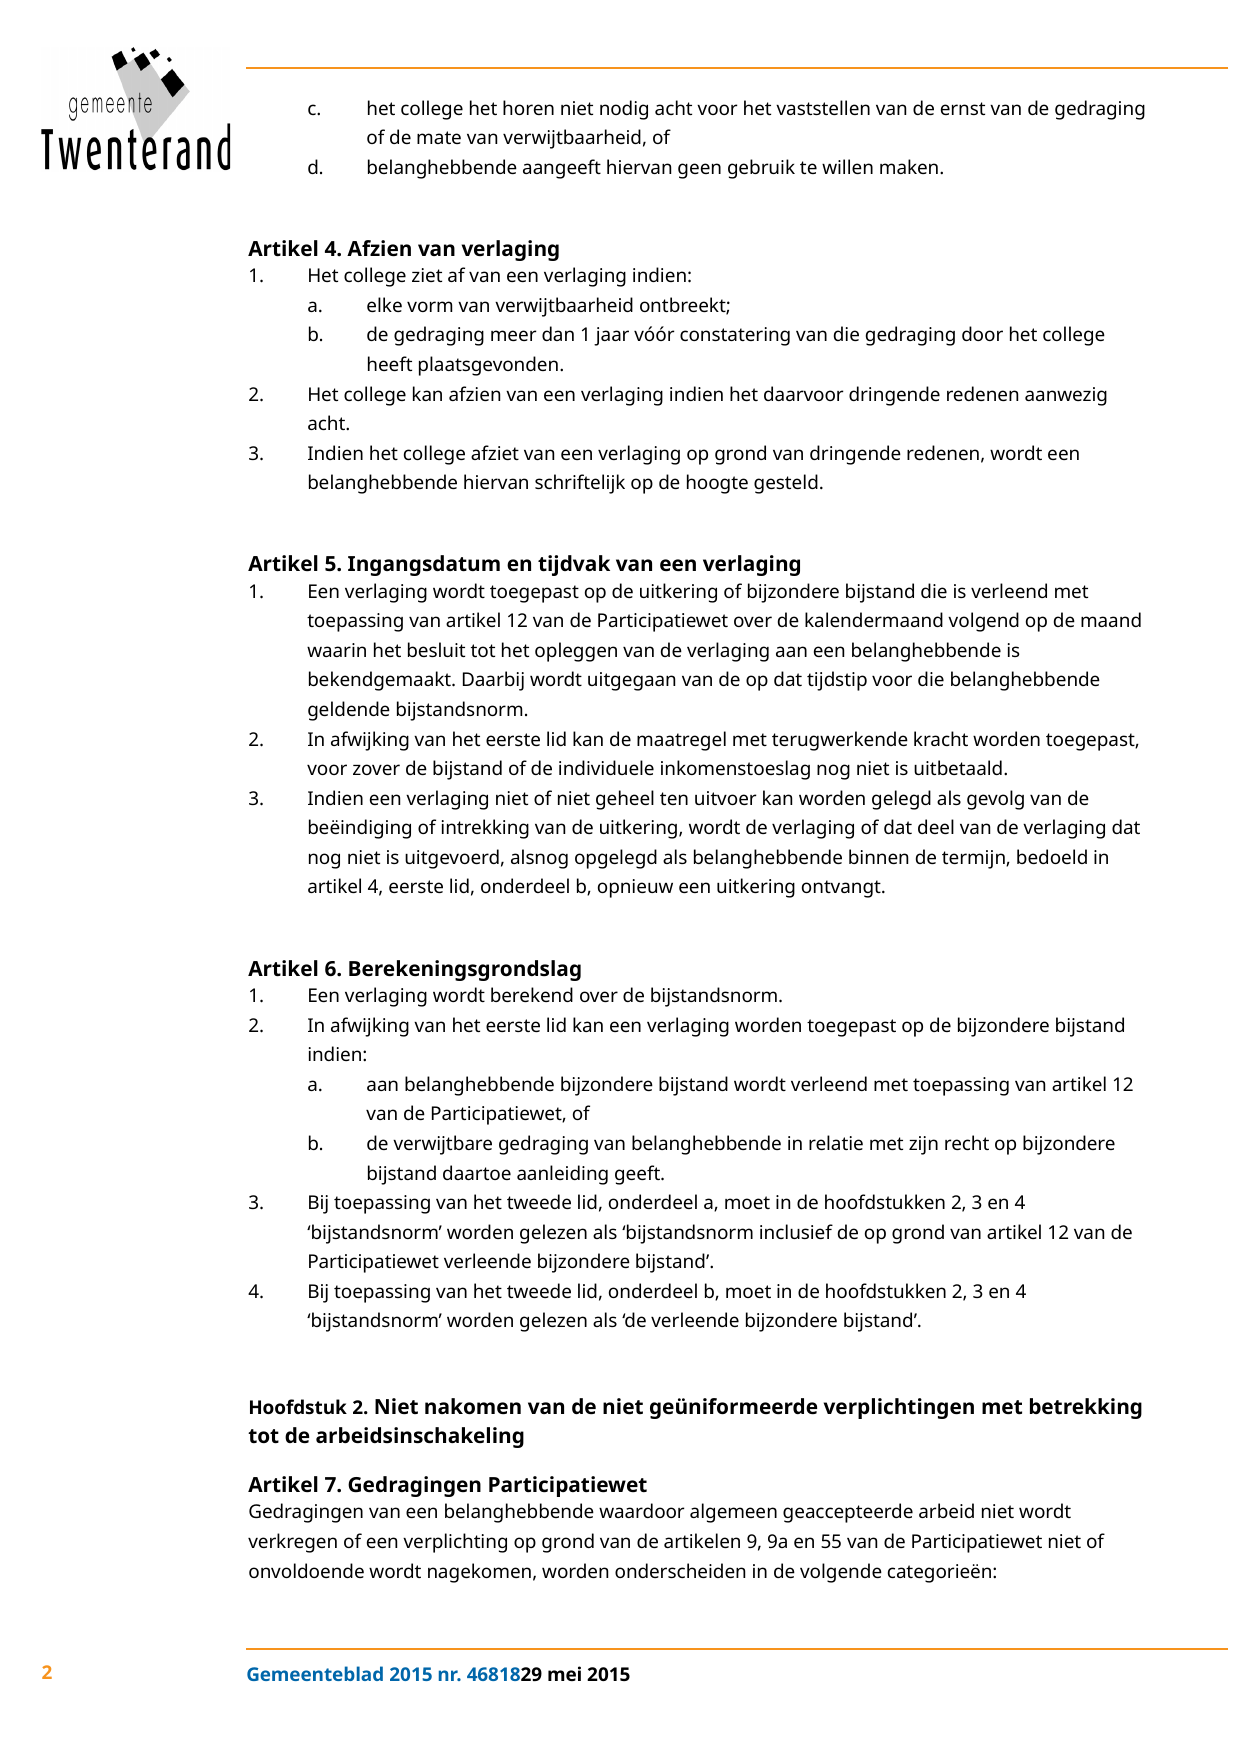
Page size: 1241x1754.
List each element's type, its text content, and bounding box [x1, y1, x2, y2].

text Hoofdstuk 2. Niet nakomen van de niet geüniformeerde verplichtingen met betrekking tot de arbeidsinschakeling [248, 1392, 1152, 1449]
list Indien een verlaging niet of niet geheel ten uitvoer kan worden gelegd als gevolg van de beëindiging of intrekking van de uitkering, wordt de verlaging of dat deel van de verlaging dat nog niet is uitgevoerd, alsnog opgelegd als belanghebbende binnen de termijn, bedoeld in artikel 4, eerste lid, onderdeel b, opnieuw een uitkering ontvangt. [248, 785, 1152, 899]
list het college het horen niet nodig acht voor het vaststellen van de ernst van de gedraging of de mate van verwijtbaarheid, of [307, 95, 1152, 150]
list In afwijking van het eerste lid kan een verlaging worden toegepast op de bijzondere bijstand indien: [248, 1012, 1152, 1067]
list belanghebbende aangeeft hiervan geen gebruik te willen maken. [307, 154, 1152, 180]
list Een verlaging wordt toegepast op de uitkering of bijzondere bijstand die is verleend met toepassing van artikel 12 van de Participatiewet over de kalendermaand volgend op de maand waarin het besluit tot het opleggen van de verlaging aan een belanghebbende is bekendgemaakt. Daarbij wordt uitgegaan van de op dat tijdstip voor die belanghebbende geldende bijstandsnorm. [248, 578, 1152, 722]
list In afwijking van het eerste lid kan de maatregel met terugwerkende kracht worden toegepast, voor zover de bijstand of de individuele inkomenstoeslag nog niet is uitbetaald. [248, 726, 1152, 781]
text Artikel 4. Afzien van verlaging [248, 234, 1152, 262]
list Bij toepassing van het tweede lid, onderdeel b, moet in de hoofdstukken 2, 3 en 4 ‘bijstandsnorm’ worden gelezen als ‘de verleende bijzondere bijstand’. [248, 1278, 1152, 1333]
picture [41, 47, 231, 172]
list Indien het college afziet van een verlaging op grond van dringende redenen, wordt een belanghebbende hiervan schriftelijk op de hoogte gesteld. [248, 440, 1152, 495]
list aan belanghebbende bijzondere bijstand wordt verleend met toepassing van artikel 12 van de Participatiewet, of [307, 1071, 1152, 1126]
list de gedraging meer dan 1 jaar vóór constatering van die gedraging door het college heeft plaatsgevonden. [307, 322, 1152, 377]
text Artikel 5. Ingangsdatum en tijdvak van een verlaging [248, 549, 1152, 578]
list Een verlaging wordt berekend over de bijstandsnorm. [248, 982, 1152, 1008]
list Bij toepassing van het tweede lid, onderdeel a, moet in de hoofdstukken 2, 3 en 4 ‘bijstandsnorm’ worden gelezen als ‘bijstandsnorm inclusief de op grond van artikel 12 van de Participatiewet verleende bijzondere bijstand’. [248, 1189, 1152, 1274]
list Het college kan afzien van een verlaging indien het daarvoor dringende redenen aanwezig acht. [248, 381, 1152, 436]
list de verwijtbare gedraging van belanghebbende in relatie met zijn recht op bijzondere bijstand daartoe aanleiding geeft. [307, 1130, 1152, 1185]
list elke vorm van verwijtbaarheid ontbreekt; [307, 292, 1152, 318]
list Het college ziet af van een verlaging indien: [248, 262, 1152, 288]
text Artikel 6. Berekeningsgrondslag [248, 954, 1152, 982]
text Gedragingen van een belanghebbende waardoor algemeen geaccepteerde arbeid niet wordt verkregen of een verplichting op grond van de artikelen 9, 9a en 55 van de Participatiewet niet of onvoldoende wordt nagekomen, worden onderscheiden in de volgende categorieën: [248, 1499, 1152, 1583]
text Artikel 7. Gedragingen Participatiewet [248, 1470, 1152, 1499]
